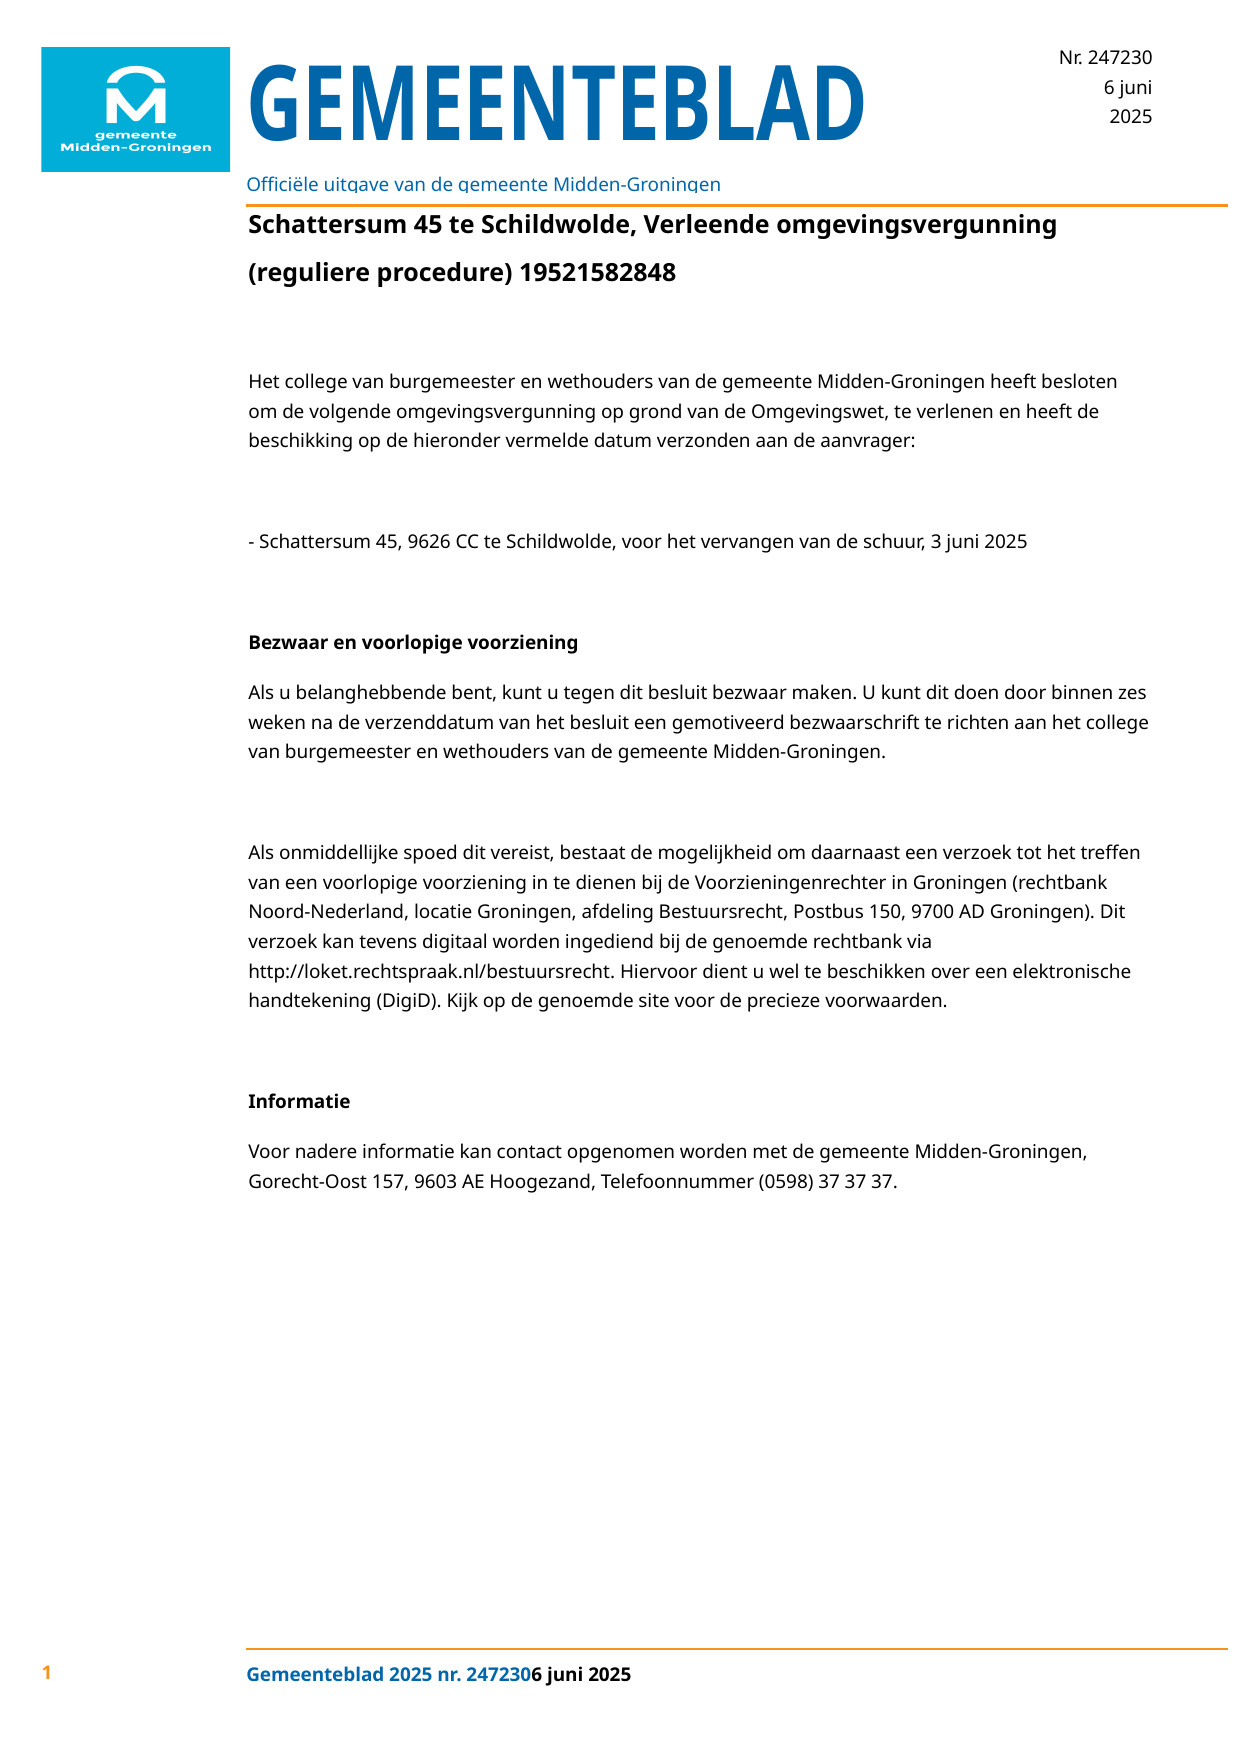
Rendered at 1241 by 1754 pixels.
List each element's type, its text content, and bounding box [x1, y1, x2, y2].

text Als u belanghebbende bent, kunt u tegen dit besluit bezwaar maken. U kunt dit doen door binnen zes weken na de verzenddatum van het besluit een gemotiveerd bezwaarschrift te richten aan het college van burgemeester en wethouders van de gemeente Midden-Groningen. [248, 679, 1152, 764]
text Voor nadere informatie kan contact opgenomen worden met de gemeente Midden-Groningen, Gorecht-Oost 157, 9603 AE Hoogezand, Telefoonnummer (0598) 37 37 37. [248, 1139, 1152, 1194]
text Bezwaar en voorlopige voorziening [248, 629, 1152, 655]
picture [108, 66, 164, 82]
text Als onmiddellijke spoed dit vereist, bestaat de mogelijkheid om daarnaast een verzoek tot het treffen van een voorlopige voorziening in te dienen bij de Voorzieningenrechter in Groningen (rechtbank Noord-Nederland, locatie Groningen, afdeling Bestuursrecht, Postbus 150, 9700 AD Groningen). Dit verzoek kan tevens digitaal worden ingediend bij de genoemde rechtbank via http://loket.rechtspraak.nl/bestuursrecht. Hiervoor dient u wel te beschikken over een elektronische handtekening (DigiD). Kijk op de genoemde site voor de precieze voorwaarden. [248, 839, 1152, 1013]
text Het college van burgemeester en wethouders van de gemeente Midden-Groningen heeft besloten om de volgende omgevingsvergunning op grond van de Omgevingswet, te verlenen en heeft de beschikking op de hieronder vermelde datum verzonden aan de aanvrager: [248, 368, 1152, 453]
text Informatie [248, 1088, 1152, 1114]
text - Schattersum 45, 9626 CC te Schildwolde, voor het vervangen van de schuur, 3 juni 2025 [248, 528, 1152, 554]
picture [184, 146, 190, 153]
text Schattersum 45 te Schildwolde, Verleende omgevingsvergunning (reguliere procedure) 19521582848 [248, 207, 1152, 288]
picture [107, 89, 165, 122]
